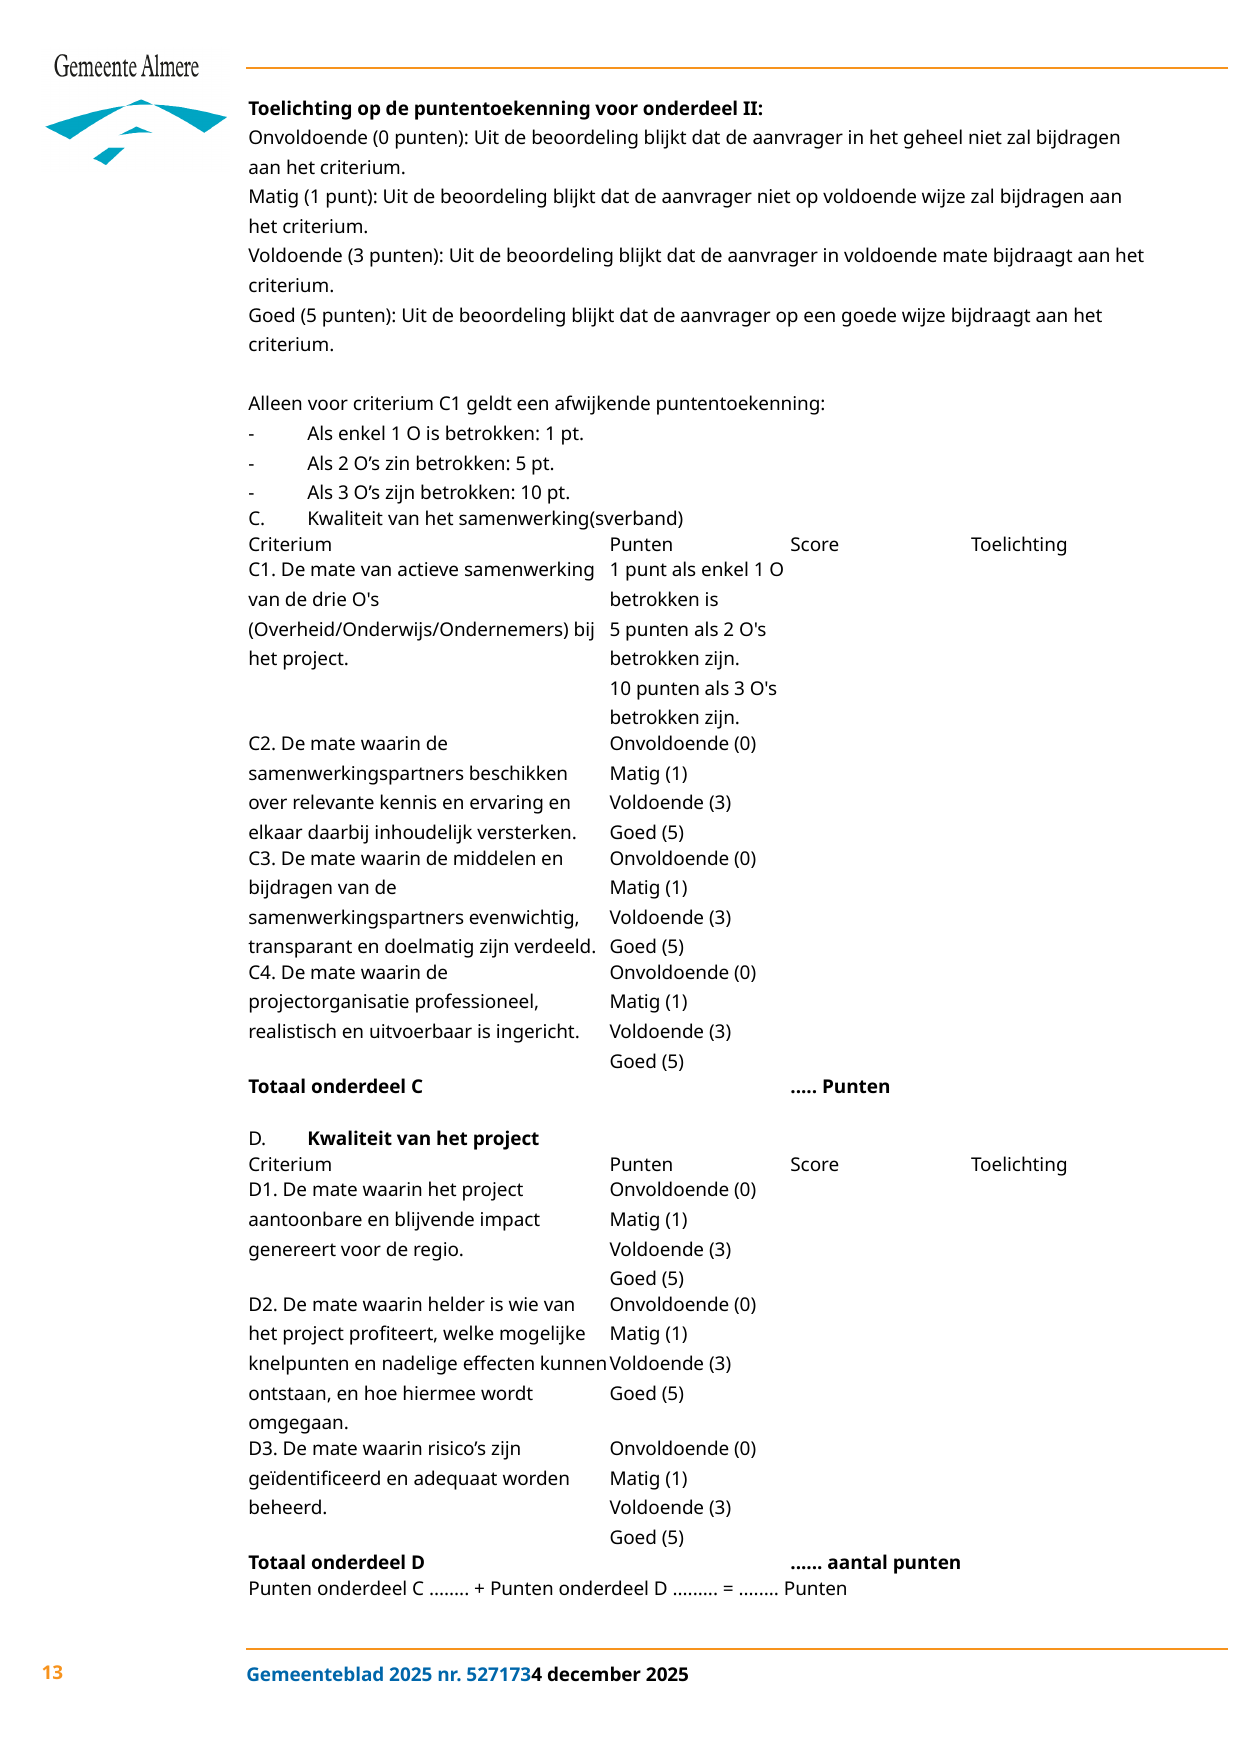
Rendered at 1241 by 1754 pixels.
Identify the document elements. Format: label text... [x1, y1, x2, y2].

table_cell D2. De mate waarin helder is wie van het project profiteert, welke mogelijke knelpunten en nadelige effecten kunnen ontstaan, en hoe hiermee wordt omgegaan. [248, 1291, 609, 1435]
table_cell D1. De mate waarin het project aantoonbare en blijvende impact genereert voor de regio. [248, 1177, 609, 1291]
table_cell Kwaliteit van het project [248, 1125, 1152, 1151]
table_cell [790, 959, 971, 1074]
table_cell Totaal onderdeel C [248, 1074, 790, 1099]
table_cell [971, 1177, 1152, 1291]
table_cell [971, 1435, 1152, 1549]
table_cell Toelichting [971, 1151, 1152, 1177]
table_cell Toelichting [971, 531, 1152, 557]
table_cell Onvoldoende (0) Matig (1) Voldoende (3) Goed (5) [609, 845, 790, 959]
table_cell [971, 1099, 1152, 1125]
table_cell Punten [609, 531, 790, 557]
table_cell Criterium [248, 1151, 609, 1177]
table_cell 1 punt als enkel 1 O betrokken is 5 punten als 2 O's betrokken zijn. 10 punten als 3 O's betrokken zijn. [609, 557, 790, 730]
table_cell [790, 1177, 971, 1291]
table_cell Onvoldoende (0) Matig (1) Voldoende (3) Goed (5) [609, 1435, 790, 1549]
table_cell [971, 557, 1152, 730]
picture [41, 47, 231, 172]
table_cell C3. De mate waarin de middelen en bijdragen van de samenwerkingspartners evenwichtig, transparant en doelmatig zijn verdeeld. [248, 845, 609, 959]
table_cell [790, 557, 971, 730]
table_cell C4. De mate waarin de projectorganisatie professioneel, realistisch en uitvoerbaar is ingericht. [248, 959, 609, 1074]
table_cell C1. De mate van actieve samenwerking van de drie O's (Overheid/Onderwijs/Ondernemers) bij het project. [248, 557, 609, 730]
table_cell [971, 730, 1152, 845]
table_cell Toelichting op de puntentoekenning voor onderdeel II: Onvoldoende (0 punten): Uit de beoordeling blijkt dat de aanvrager in het geheel niet zal bijdragen aan het criterium. Matig (1 punt): Uit de beoordeling blijkt dat de aanvrager niet op voldoende wijze zal bijdragen aan het criterium. Voldoende (3 punten): Uit de beoordeling blijkt dat de aanvrager in voldoende mate bijdraagt aan het criterium. Goed (5 punten): Uit de beoordeling blijkt dat de aanvrager op een goede wijze bijdraagt aan het criterium. Alleen voor criterium C1 geldt een afwijkende puntentoekenning: Als enkel 1 O is betrokken: 1 pt. Als 2 O’s zin betrokken: 5 pt. Als 3 O’s zijn betrokken: 10 pt. [248, 95, 1152, 505]
table_cell Onvoldoende (0) Matig (1) Voldoende (3) Goed (5) [609, 1291, 790, 1435]
table_cell Onvoldoende (0) Matig (1) Voldoende (3) Goed (5) [609, 730, 790, 845]
table_cell C2. De mate waarin de samenwerkingspartners beschikken over relevante kennis en ervaring en elkaar daarbij inhoudelijk versterken. [248, 730, 609, 845]
table_cell [790, 730, 971, 845]
table_cell ...... aantal punten [790, 1550, 1152, 1575]
table_cell ..... Punten [790, 1074, 1152, 1099]
table_cell [971, 845, 1152, 959]
table_cell Punten [609, 1151, 790, 1177]
table_cell Score [790, 1151, 971, 1177]
table_cell [248, 1099, 609, 1125]
table_cell Punten onderdeel C ........ + Punten onderdeel D ......... = ........ Punten [248, 1575, 1152, 1601]
table_cell D3. De mate waarin risico’s zijn geïdentificeerd en adequaat worden beheerd. [248, 1435, 609, 1549]
table_cell [790, 1291, 971, 1435]
table_cell [790, 1099, 971, 1125]
table_cell [609, 1099, 790, 1125]
table_cell [790, 1435, 971, 1549]
table_cell Onvoldoende (0) Matig (1) Voldoende (3) Goed (5) [609, 959, 790, 1074]
table_cell Score [790, 531, 971, 557]
table_cell [971, 959, 1152, 1074]
table_cell Kwaliteit van het samenwerking(sverband) [248, 505, 1152, 531]
table_cell [971, 1291, 1152, 1435]
table_cell [790, 845, 971, 959]
table_cell Criterium [248, 531, 609, 557]
table_cell Onvoldoende (0) Matig (1) Voldoende (3) Goed (5) [609, 1177, 790, 1291]
table_cell Totaal onderdeel D [248, 1550, 790, 1575]
